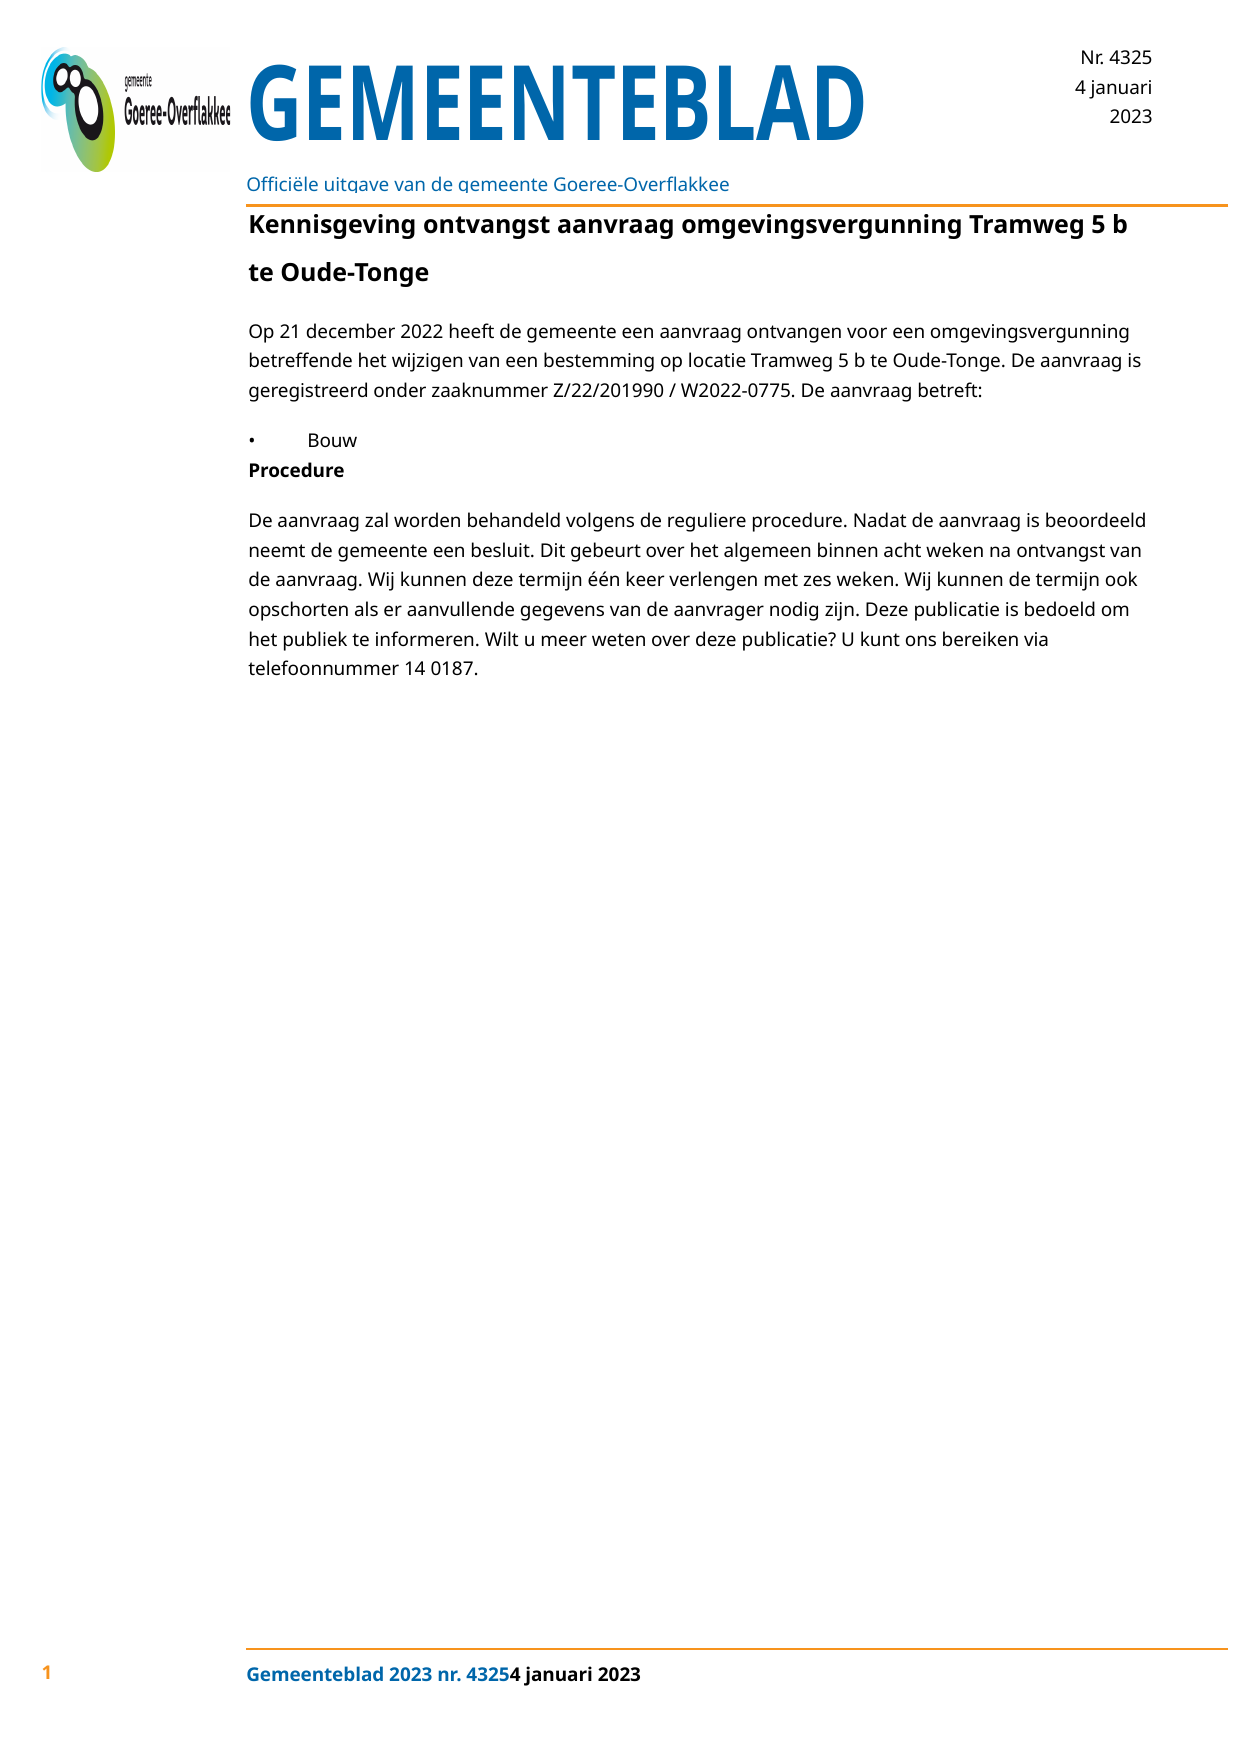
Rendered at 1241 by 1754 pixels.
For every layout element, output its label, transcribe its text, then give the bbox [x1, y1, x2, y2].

list Bouw [248, 427, 1152, 453]
text De aanvraag zal worden behandeld volgens de reguliere procedure. Nadat de aanvraag is beoordeeld neemt de gemeente een besluit. Dit gebeurt over het algemeen binnen acht weken na ontvangst van de aanvraag. Wij kunnen deze termijn één keer verlengen met zes weken. Wij kunnen de termijn ook opschorten als er aanvullende gegevens van de aanvrager nodig zijn. Deze publicatie is bedoeld om het publiek te informeren. Wilt u meer weten over deze publicatie? U kunt ons bereiken via telefoonnummer 14 0187. [248, 507, 1152, 681]
text Kennisgeving ontvangst aanvraag omgevingsvergunning Tramweg 5 b te Oude-Tonge [248, 207, 1152, 288]
text Op 21 december 2022 heeft de gemeente een aanvraag ontvangen voor een omgevingsvergunning betreffende het wijzigen van een bestemming op locatie Tramweg 5 b te Oude-Tonge. De aanvraag is geregistreerd onder zaaknummer Z/22/201990 / W2022-0775. De aanvraag betreft: [248, 318, 1152, 403]
text Procedure [248, 457, 1152, 483]
picture [41, 47, 231, 172]
